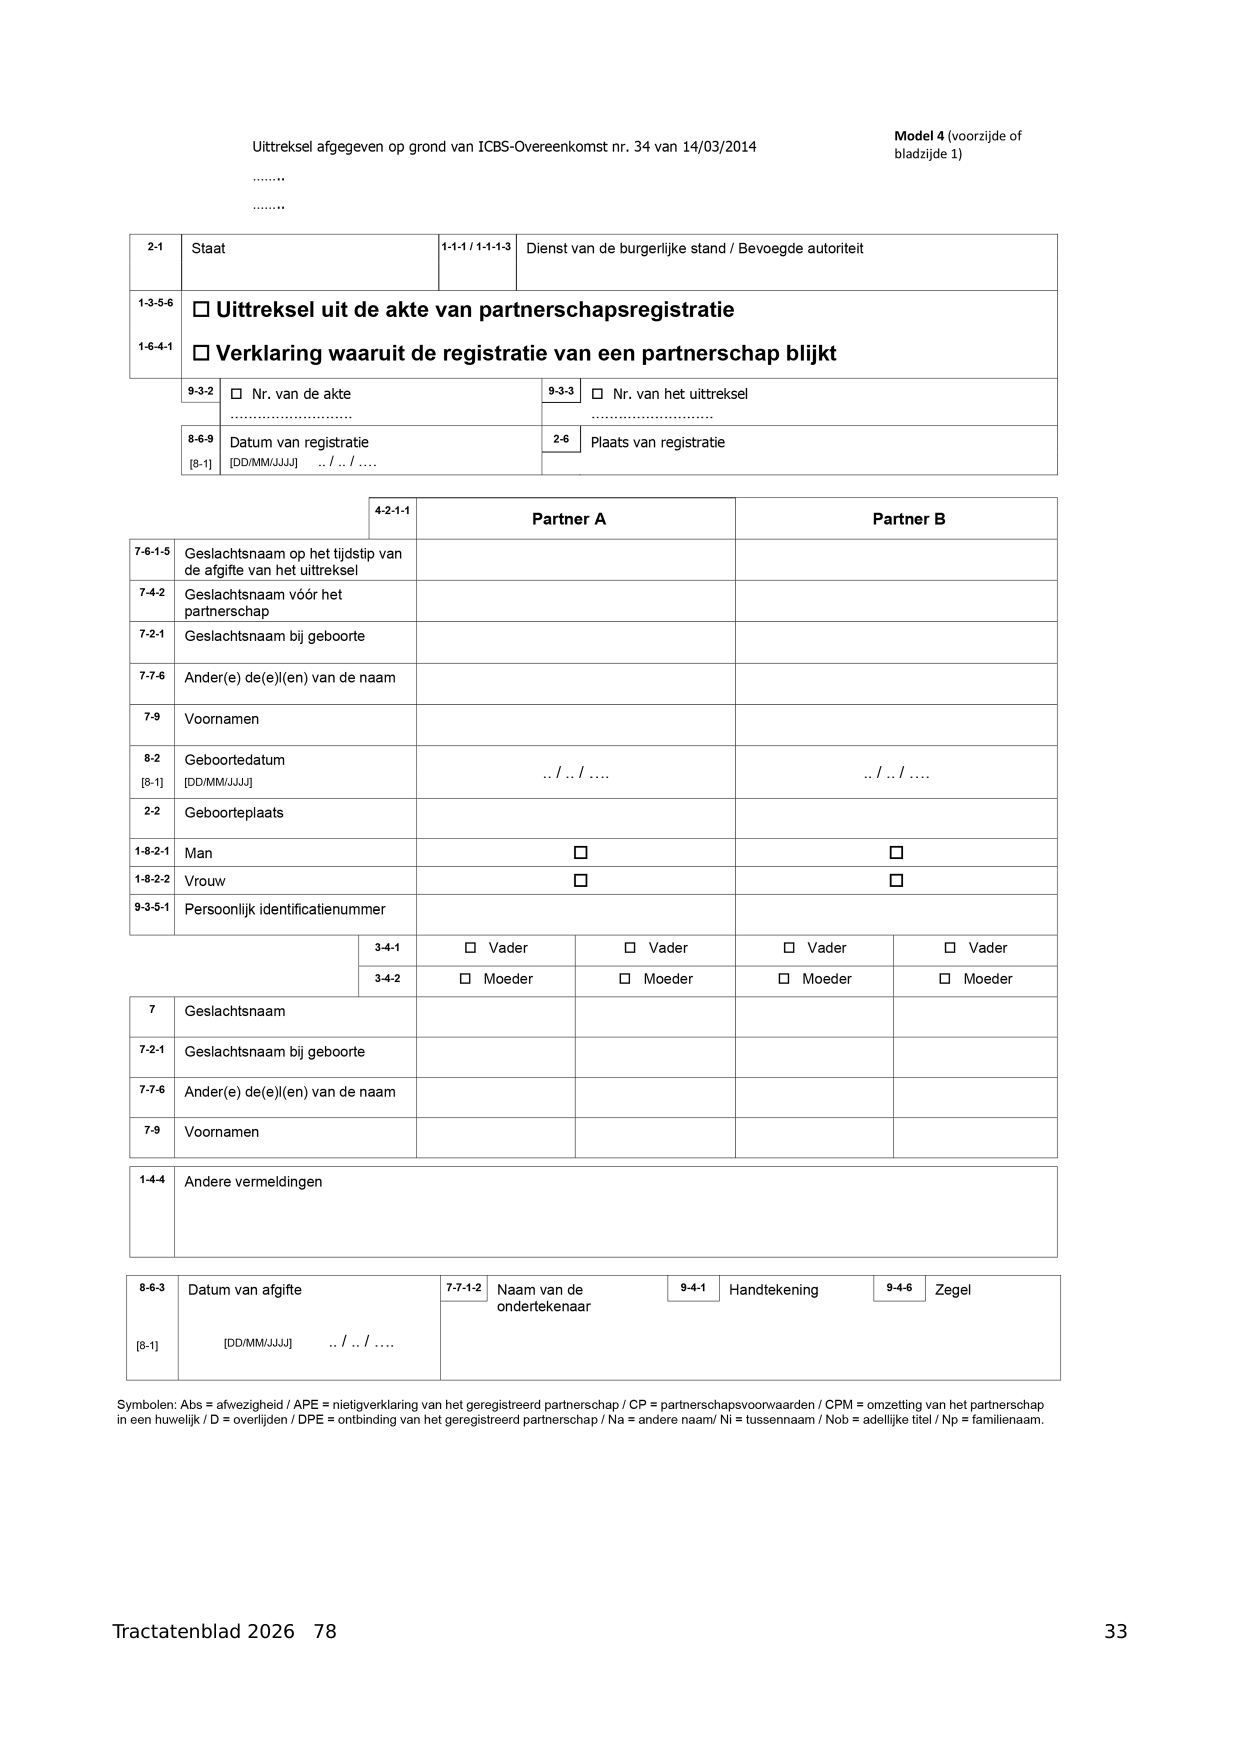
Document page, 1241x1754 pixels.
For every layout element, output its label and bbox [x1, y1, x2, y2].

picture [112, 116, 1069, 1439]
